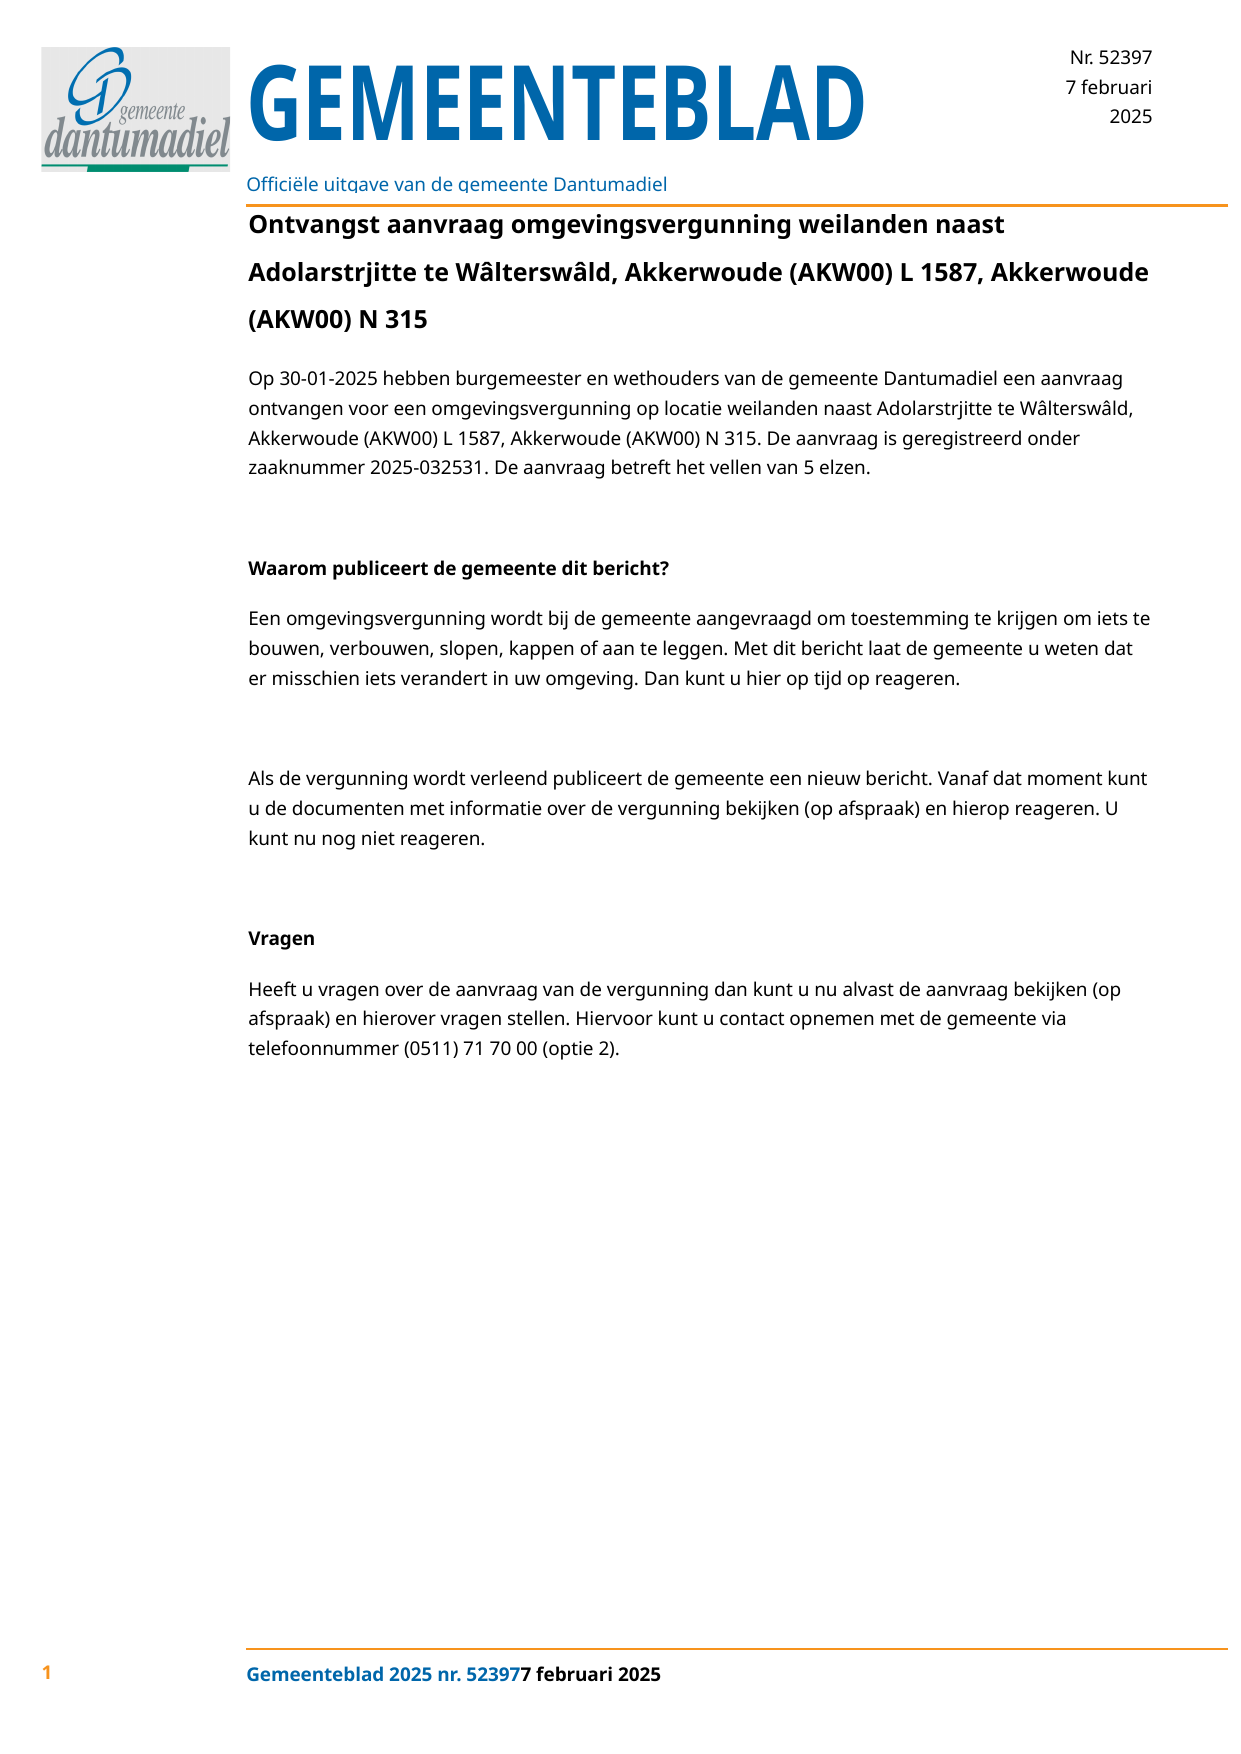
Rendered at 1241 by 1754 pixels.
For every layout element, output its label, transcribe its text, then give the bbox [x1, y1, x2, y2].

text Waarom publiceert de gemeente dit bericht? [248, 555, 1152, 581]
text Als de vergunning wordt verleend publiceert de gemeente een nieuw bericht. Vanaf dat moment kunt u de documenten met informatie over de vergunning bekijken (op afspraak) en hierop reageren. U kunt nu nog niet reageren. [248, 766, 1152, 850]
picture [41, 47, 231, 172]
text Heeft u vragen over de aanvraag van de vergunning dan kunt u nu alvast de aanvraag bekijken (op afspraak) en hierover vragen stellen. Hiervoor kunt u contact opnemen met de gemeente via telefoonnummer (0511) 71 70 00 (optie 2). [248, 976, 1152, 1061]
text Vragen [248, 926, 1152, 951]
text Op 30-01-2025 hebben burgemeester en wethouders van de gemeente Dantumadiel een aanvraag ontvangen voor een omgevingsvergunning op locatie weilanden naast Adolarstrjitte te Wâlterswâld, Akkerwoude (AKW00) L 1587, Akkerwoude (AKW00) N 315. De aanvraag is geregistreerd onder zaaknummer 2025-032531. De aanvraag betreft het vellen van 5 elzen. [248, 366, 1152, 480]
text Ontvangst aanvraag omgevingsvergunning weilanden naast Adolarstrjitte te Wâlterswâld, Akkerwoude (AKW00) L 1587, Akkerwoude (AKW00) N 315 [248, 207, 1152, 336]
text Een omgevingsvergunning wordt bij de gemeente aangevraagd om toestemming te krijgen om iets te bouwen, verbouwen, slopen, kappen of aan te leggen. Met dit bericht laat de gemeente u weten dat er misschien iets verandert in uw omgeving. Dan kunt u hier op tijd op reageren. [248, 606, 1152, 690]
